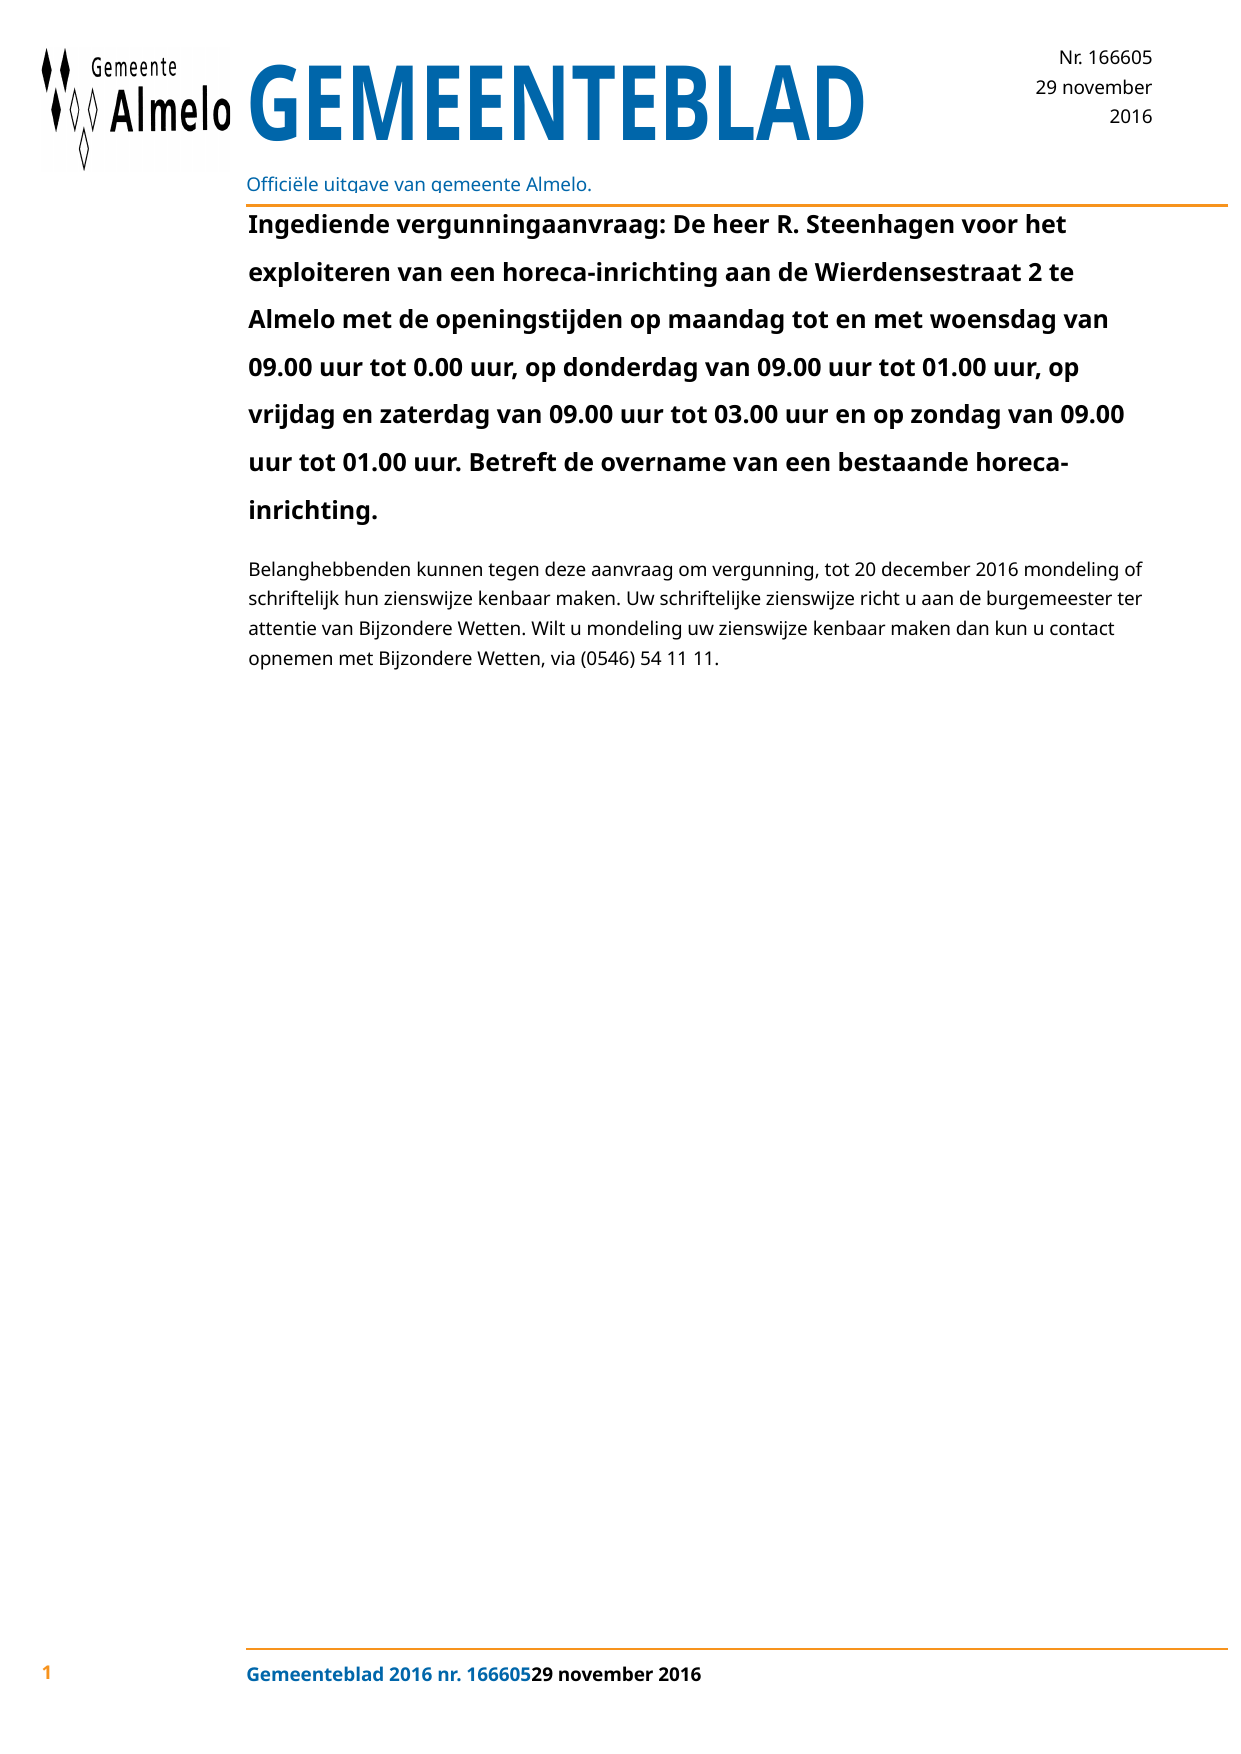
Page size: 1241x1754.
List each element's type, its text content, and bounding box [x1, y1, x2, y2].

text Ingediende vergunningaanvraag: De heer R. Steenhagen voor het exploiteren van een horeca-inrichting aan de Wierdensestraat 2 te Almelo met de openingstijden op maandag tot en met woensdag van 09.00 uur tot 0.00 uur, op donderdag van 09.00 uur tot 01.00 uur, op vrijdag en zaterdag van 09.00 uur tot 03.00 uur en op zondag van 09.00 uur tot 01.00 uur. Betreft de overname van een bestaande horeca- inrichting. [248, 207, 1152, 526]
picture [41, 47, 231, 172]
text Belanghebbenden kunnen tegen deze aanvraag om vergunning, tot 20 december 2016 mondeling of schriftelijk hun zienswijze kenbaar maken. Uw schriftelijke zienswijze richt u aan de burgemeester ter attentie van Bijzondere Wetten. Wilt u mondeling uw zienswijze kenbaar maken dan kun u contact opnemen met Bijzondere Wetten, via (0546) 54 11 11. [248, 556, 1152, 670]
